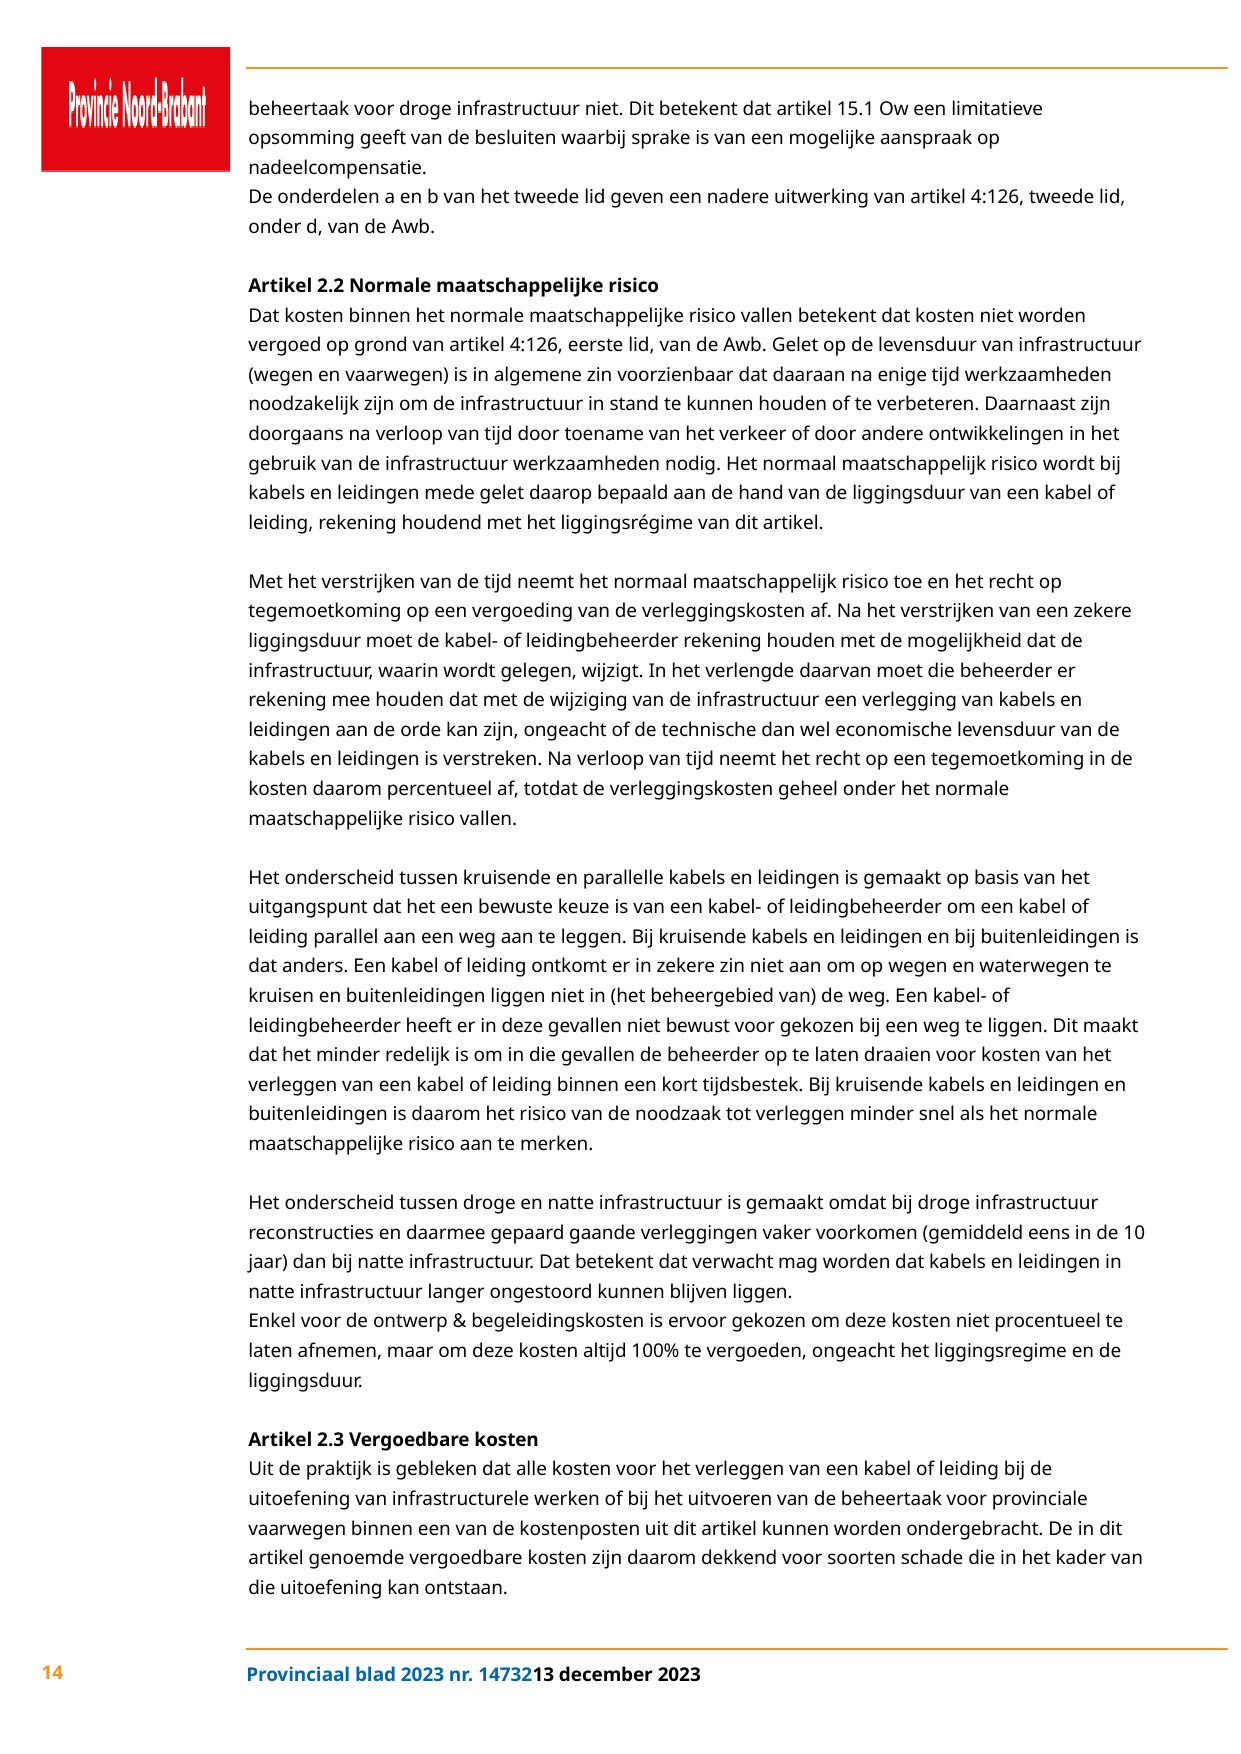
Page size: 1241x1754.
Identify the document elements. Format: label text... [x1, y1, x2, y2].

text Het onderscheid tussen kruisende en parallelle kabels en leidingen is gemaakt op basis van het uitgangspunt dat het een bewuste keuze is van een kabel- of leidingbeheerder om een kabel of leiding parallel aan een weg aan te leggen. Bij kruisende kabels en leidingen en bij buitenleidingen is dat anders. Een kabel of leiding ontkomt er in zekere zin niet aan om op wegen en waterwegen te kruisen en buitenleidingen liggen niet in (het beheergebied van) de weg. Een kabel- of leidingbeheerder heeft er in deze gevallen niet bewust voor gekozen bij een weg te liggen. Dit maakt dat het minder redelijk is om in die gevallen de beheerder op te laten draaien voor kosten van het verleggen van een kabel of leiding binnen een kort tijdsbestek. Bij kruisende kabels en leidingen en buitenleidingen is daarom het risico van de noodzaak tot verleggen minder snel als het normale maatschappelijke risico aan te merken. [248, 864, 1152, 1156]
text De onderdelen a en b van het tweede lid geven een nadere uitwerking van artikel 4:126, tweede lid, onder d, van de Awb. [248, 183, 1152, 239]
picture [41, 47, 231, 172]
text Het onderscheid tussen droge en natte infrastructuur is gemaakt omdat bij droge infrastructuur reconstructies en daarmee gepaard gaande verleggingen vaker voorkomen (gemiddeld eens in de 10 jaar) dan bij natte infrastructuur. Dat betekent dat verwacht mag worden dat kabels en leidingen in natte infrastructuur langer ongestoord kunnen blijven liggen. [248, 1189, 1152, 1304]
text Artikel 2.2 Normale maatschappelijke risico [248, 272, 1152, 298]
text beheertaak voor droge infrastructuur niet. Dit betekent dat artikel 15.1 Ow een limitatieve opsomming geeft van de besluiten waarbij sprake is van een mogelijke aanspraak op nadeelcompensatie. [248, 95, 1152, 180]
text Enkel voor de ontwerp & begeleidingskosten is ervoor gekozen om deze kosten niet procentueel te laten afnemen, maar om deze kosten altijd 100% te vergoeden, ongeacht het liggingsregime en de liggingsduur. [248, 1308, 1152, 1393]
text Dat kosten binnen het normale maatschappelijke risico vallen betekent dat kosten niet worden vergoed op grond van artikel 4:126, eerste lid, van de Awb. Gelet op de levensduur van infrastructuur (wegen en vaarwegen) is in algemene zin voorzienbaar dat daaraan na enige tijd werkzaamheden noodzakelijk zijn om de infrastructuur in stand te kunnen houden of te verbeteren. Daarnaast zijn doorgaans na verloop van tijd door toename van het verkeer of door andere ontwikkelingen in het gebruik van de infrastructuur werkzaamheden nodig. Het normaal maatschappelijk risico wordt bij kabels en leidingen mede gelet daarop bepaald aan de hand van de liggingsduur van een kabel of leiding, rekening houdend met het liggingsrégime van dit artikel. [248, 302, 1152, 535]
text Uit de praktijk is gebleken dat alle kosten voor het verleggen van een kabel of leiding bij de uitoefening van infrastructurele werken of bij het uitvoeren van de beheertaak voor provinciale vaarwegen binnen een van de kostenposten uit dit artikel kunnen worden ondergebracht. De in dit artikel genoemde vergoedbare kosten zijn daarom dekkend voor soorten schade die in het kader van die uitoefening kan ontstaan. [248, 1456, 1152, 1600]
text Met het verstrijken van de tijd neemt het normaal maatschappelijk risico toe en het recht op tegemoetkoming op een vergoeding van de verleggingskosten af. Na het verstrijken van een zekere liggingsduur moet de kabel- of leidingbeheerder rekening houden met de mogelijkheid dat de infrastructuur, waarin wordt gelegen, wijzigt. In het verlengde daarvan moet die beheerder er rekening mee houden dat met de wijziging van de infrastructuur een verlegging van kabels en leidingen aan de orde kan zijn, ongeacht of de technische dan wel economische levensduur van de kabels en leidingen is verstreken. Na verloop van tijd neemt het recht op een tegemoetkoming in de kosten daarom percentueel af, totdat de verleggingskosten geheel onder het normale maatschappelijke risico vallen. [248, 568, 1152, 831]
text Artikel 2.3 Vergoedbare kosten [248, 1426, 1152, 1452]
